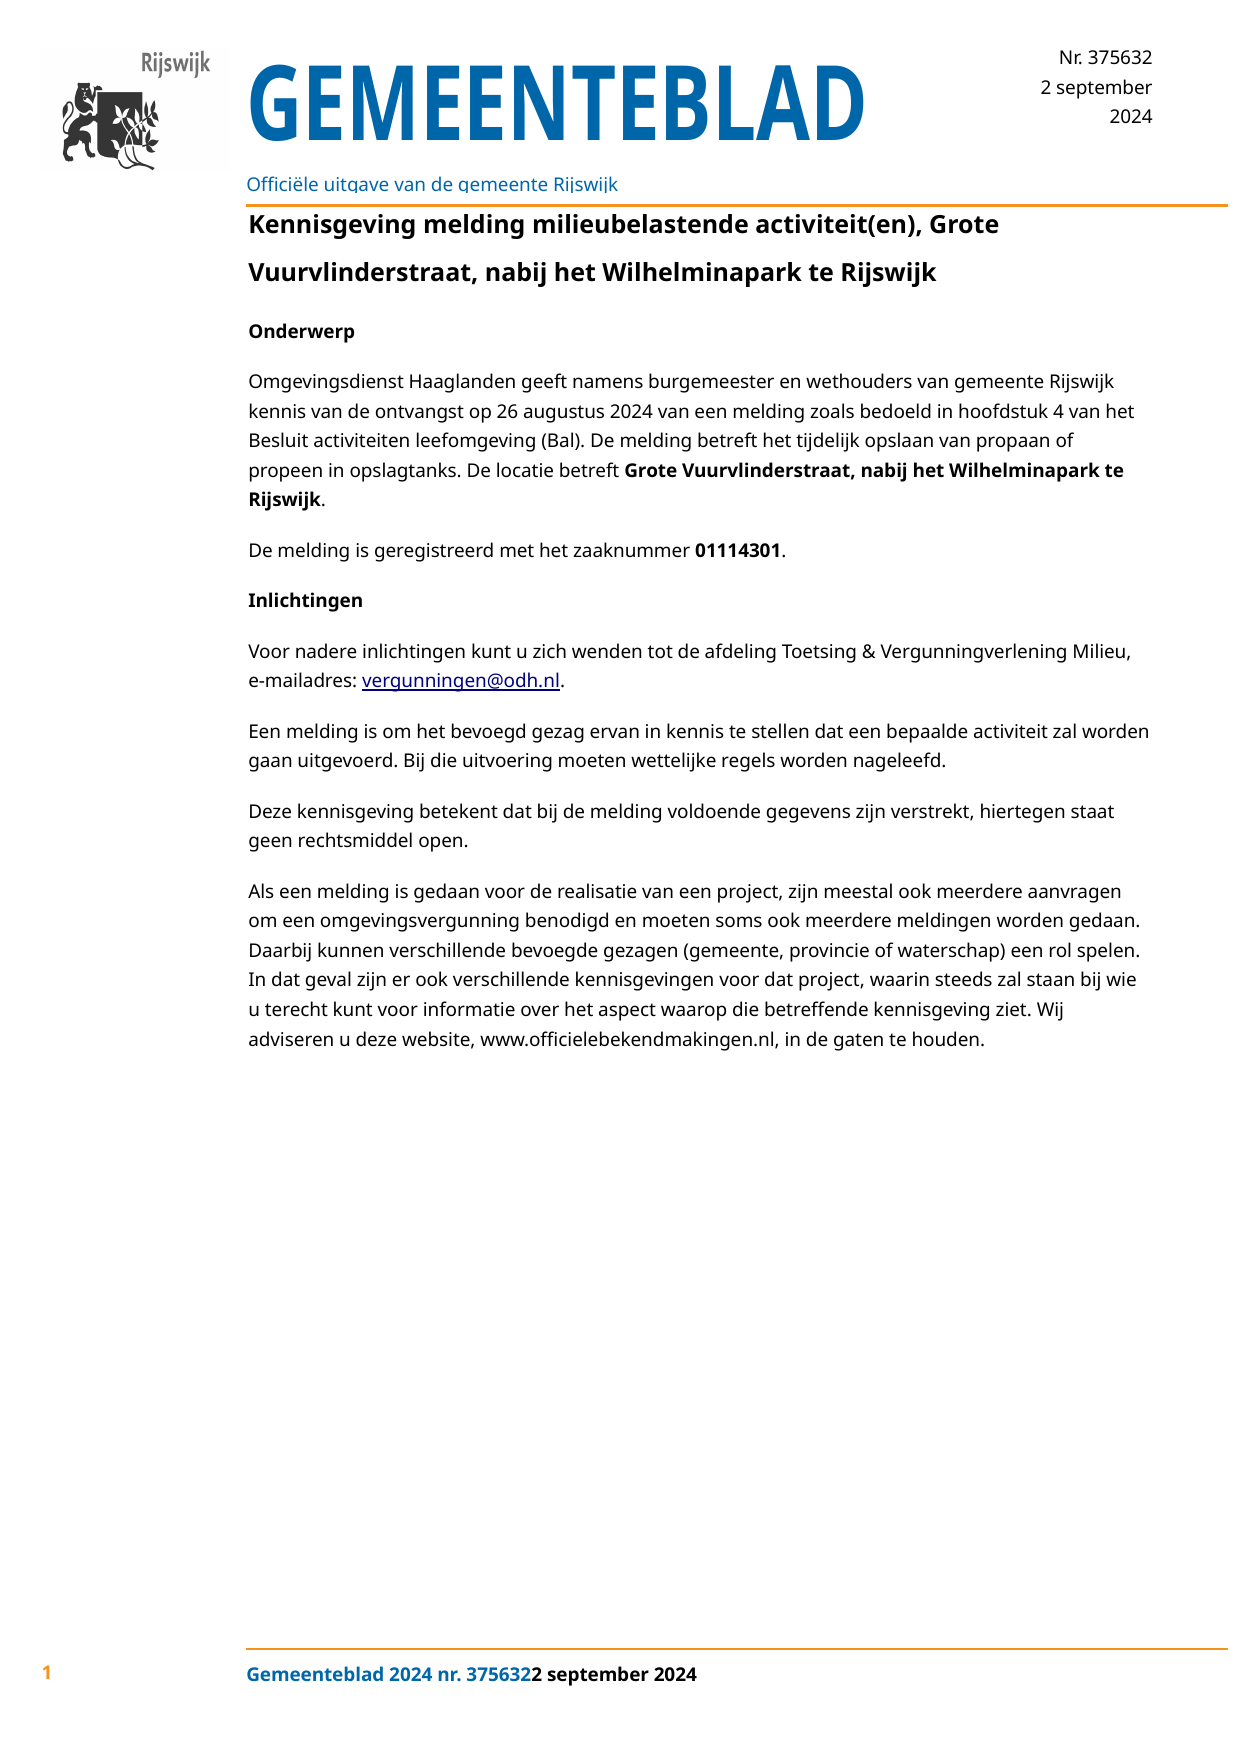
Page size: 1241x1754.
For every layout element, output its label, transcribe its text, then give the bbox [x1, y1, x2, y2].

text Als een melding is gedaan voor de realisatie van een project, zijn meestal ook meerdere aanvragen om een omgevingsvergunning benodigd en moeten soms ook meerdere meldingen worden gedaan. Daarbij kunnen verschillende bevoegde gezagen (gemeente, provincie of waterschap) een rol spelen. In dat geval zijn er ook verschillende kennisgevingen voor dat project, waarin steeds zal staan bij wie u terecht kunt voor informatie over het aspect waarop die betreffende kennisgeving ziet. Wij adviseren u deze website, www.officielebekendmakingen.nl, in de gaten te houden. [248, 878, 1152, 1052]
picture [41, 47, 231, 172]
text Voor nadere inlichtingen kunt u zich wenden tot de afdeling Toetsing & Vergunningverlening Milieu, e-mailadres: vergunningen@odh.nl. [248, 638, 1152, 693]
text Omgevingsdienst Haaglanden geeft namens burgemeester en wethouders van gemeente Rijswijk kennis van de ontvangst op 26 augustus 2024 van een melding zoals bedoeld in hoofdstuk 4 van het Besluit activiteiten leefomgeving (Bal). De melding betreft het tijdelijk opslaan van propaan of propeen in opslagtanks. De locatie betreft Grote Vuurvlinderstraat, nabij het Wilhelminapark te Rijswijk. [248, 368, 1152, 512]
text Onderwerp [248, 318, 1152, 344]
text Een melding is om het bevoegd gezag ervan in kennis te stellen dat een bepaalde activiteit zal worden gaan uitgevoerd. Bij die uitvoering moeten wettelijke regels worden nageleefd. [248, 718, 1152, 773]
text Inlichtingen [248, 587, 1152, 613]
text De melding is geregistreerd met het zaaknummer 01114301. [248, 537, 1152, 563]
text Kennisgeving melding milieubelastende activiteit(en), Grote Vuurvlinderstraat, nabij het Wilhelminapark te Rijswijk [248, 207, 1152, 288]
text Deze kennisgeving betekent dat bij de melding voldoende gegevens zijn verstrekt, hiertegen staat geen rechtsmiddel open. [248, 798, 1152, 853]
